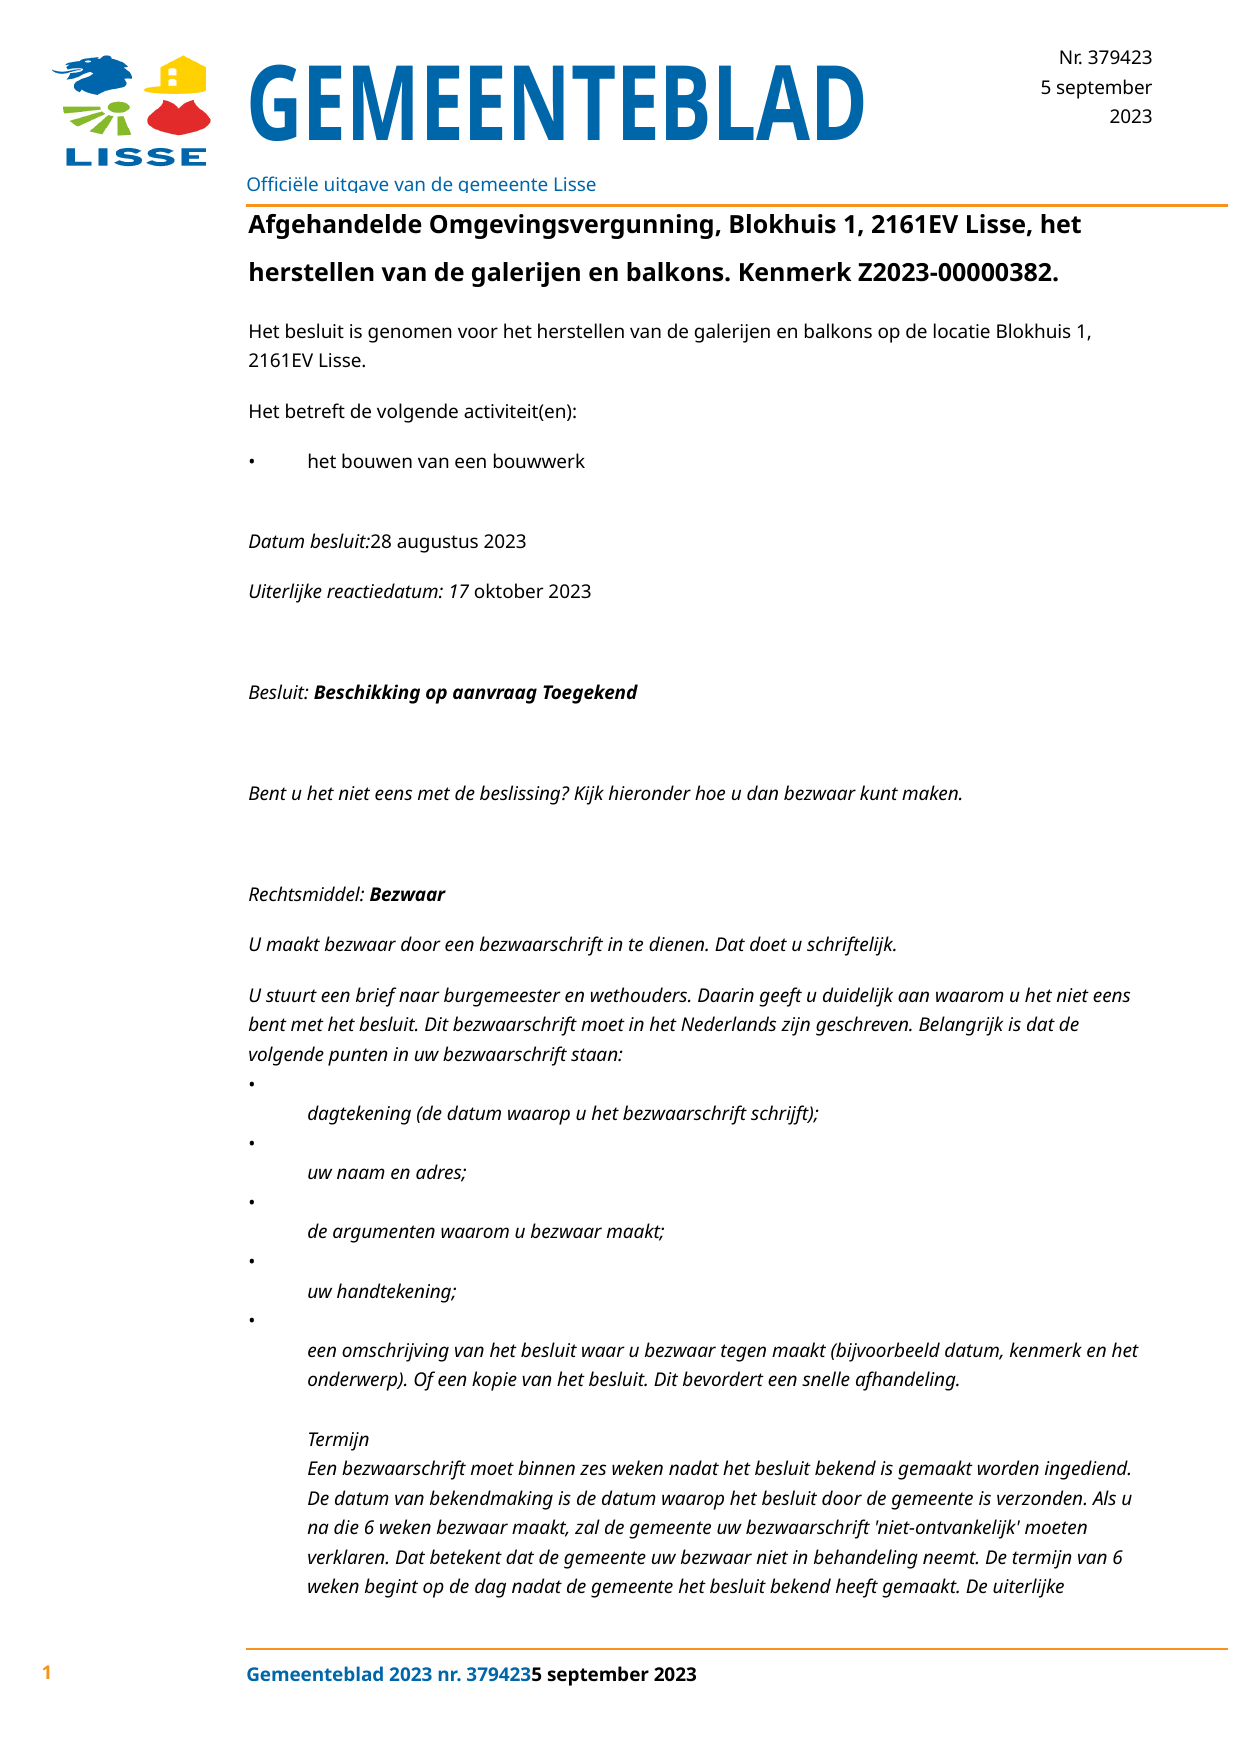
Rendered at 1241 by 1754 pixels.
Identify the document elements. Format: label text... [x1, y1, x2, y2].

text Het besluit is genomen voor het herstellen van de galerijen en balkons op de locatie Blokhuis 1, 2161EV Lisse. [248, 318, 1152, 373]
picture [41, 47, 231, 172]
list de argumenten waarom u bezwaar maakt; [248, 1219, 1152, 1244]
text Het betreft de volgende activiteit(en): [248, 398, 1152, 424]
text Uiterlijke reactiedatum: 17 oktober 2023 [248, 579, 1152, 604]
text Bent u het niet eens met de beslissing? Kijk hieronder hoe u dan bezwaar kunt maken. [248, 780, 1152, 806]
text U stuurt een brief naar burgemeester en wethouders. Daarin geeft u duidelijk aan waarom u het niet eens bent met het besluit. Dit bezwaarschrift moet in het Nederlands zijn geschreven. Belangrijk is dat de volgende punten in uw bezwaarschrift staan: [248, 982, 1152, 1067]
text Datum besluit:28 augustus 2023 [248, 528, 1152, 554]
list het bouwen van een bouwwerk [248, 448, 1152, 474]
list uw handtekening; [248, 1278, 1152, 1304]
list een omschrijving van het besluit waar u bezwaar tegen maakt (bijvoorbeeld datum, kenmerk en het onderwerp). Of een kopie van het besluit. Dit bevordert een snelle afhandeling. [248, 1337, 1152, 1392]
text U maakt bezwaar door een bezwaarschrift in te dienen. Dat doet u schriftelijk. [248, 932, 1152, 957]
text Afgehandelde Omgevingsvergunning, Blokhuis 1, 2161EV Lisse, het herstellen van de galerijen en balkons. Kenmerk Z2023-00000382. [248, 207, 1152, 288]
text Besluit: Beschikking op aanvraag Toegekend [248, 679, 1152, 705]
list dagtekening (de datum waarop u het bezwaarschrift schrijft); [248, 1100, 1152, 1126]
text Rechtsmiddel: Bezwaar [248, 881, 1152, 907]
list Een bezwaarschrift moet binnen zes weken nadat het besluit bekend is gemaakt worden ingediend. De datum van bekendmaking is de datum waarop het besluit door de gemeente is verzonden. Als u na die 6 weken bezwaar maakt, zal de gemeente uw bezwaarschrift 'niet-ontvankelijk' moeten verklaren. Dat betekent dat de gemeente uw bezwaar niet in behandeling neemt. De termijn van 6 weken begint op de dag nadat de gemeente het besluit bekend heeft gemaakt. De uiterlijke [248, 1455, 1152, 1599]
list uw naam en adres; [248, 1159, 1152, 1185]
list Termijn [248, 1426, 1152, 1452]
